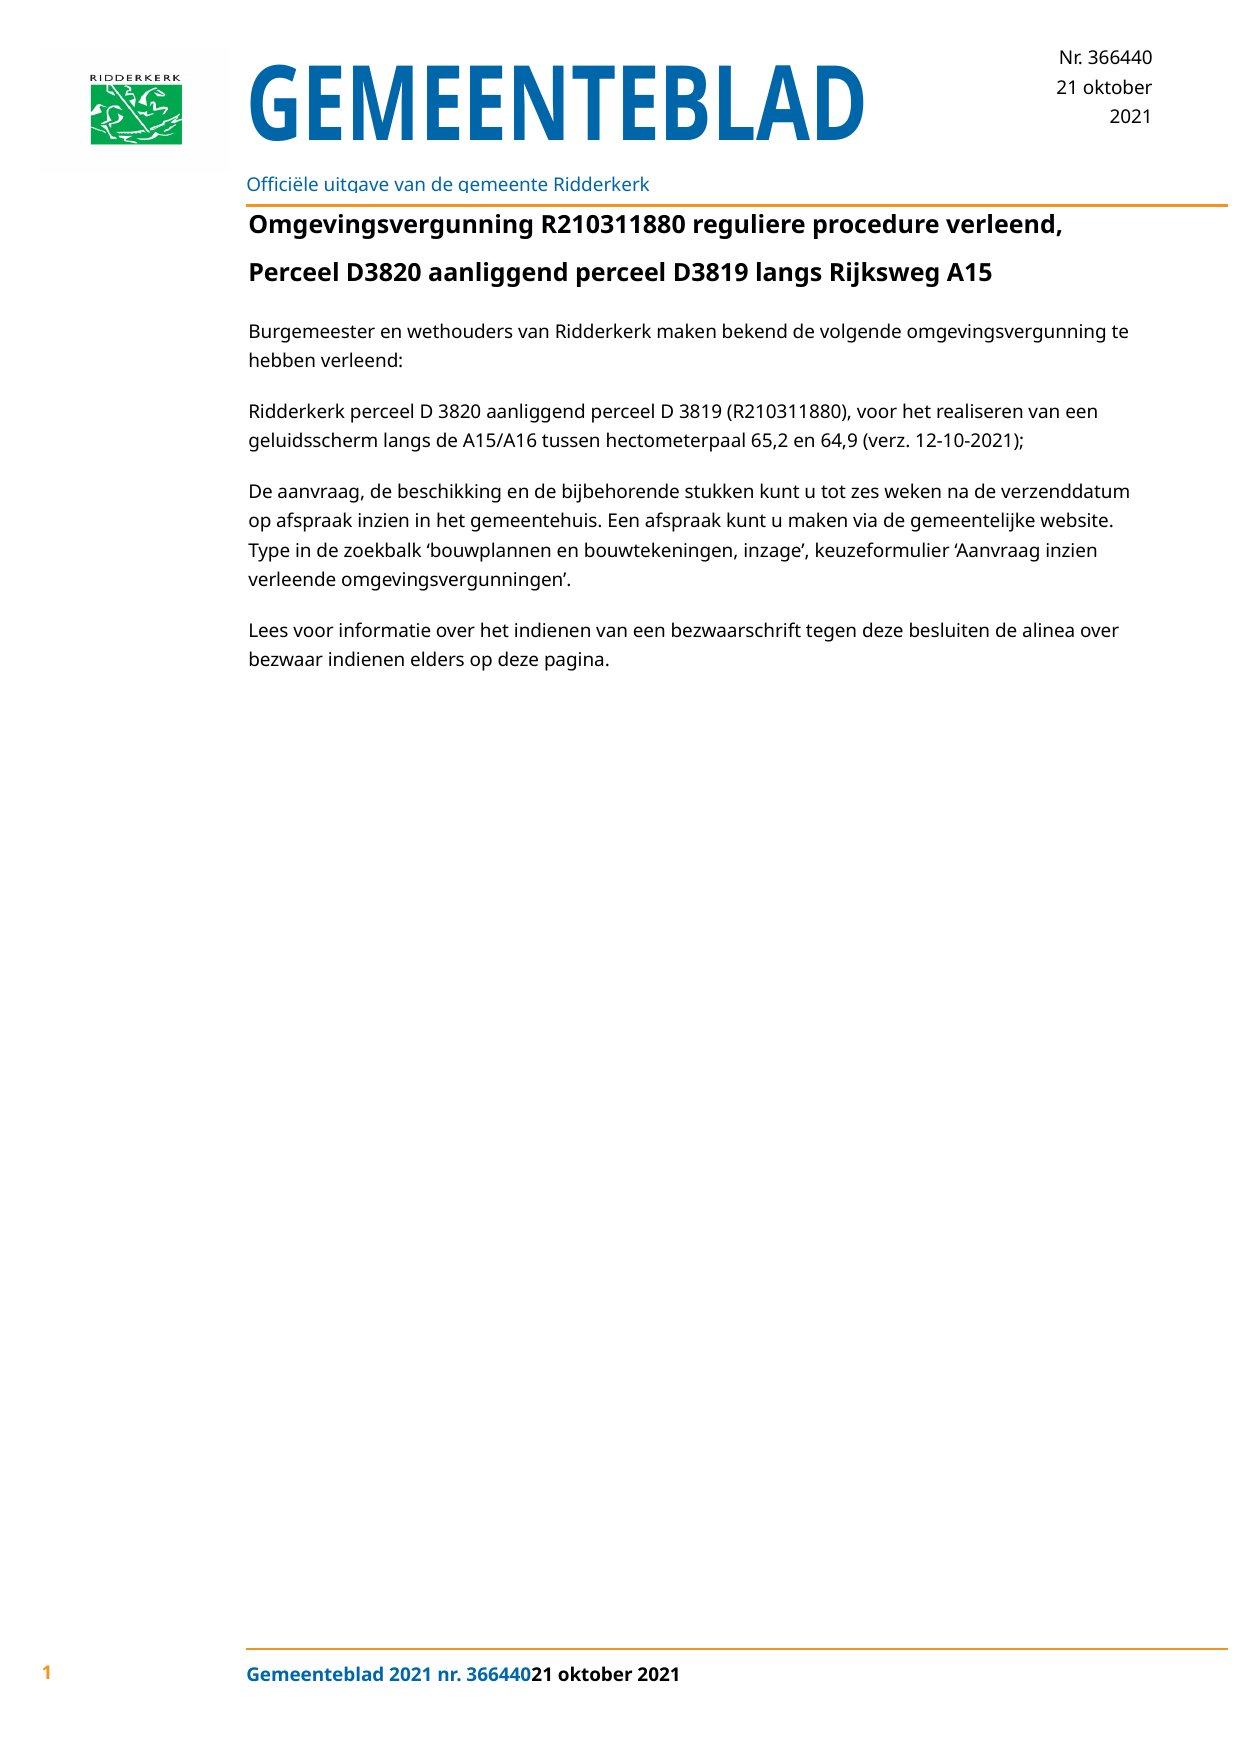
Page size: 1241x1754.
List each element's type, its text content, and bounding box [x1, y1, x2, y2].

text Lees voor informatie over het indienen van een bezwaarschrift tegen deze besluiten de alinea over bezwaar indienen elders op deze pagina. [248, 617, 1152, 672]
text Ridderkerk perceel D 3820 aanliggend perceel D 3819 (R210311880), voor het realiseren van een geluidsscherm langs de A15/A16 tussen hectometerpaal 65,2 en 64,9 (verz. 12-10-2021); [248, 398, 1152, 453]
text Omgevingsvergunning R210311880 reguliere procedure verleend, Perceel D3820 aanliggend perceel D3819 langs Rijksweg A15 [248, 207, 1152, 288]
text De aanvraag, de beschikking en de bijbehorende stukken kunt u tot zes weken na de verzenddatum op afspraak inzien in het gemeentehuis. Een afspraak kunt u maken via de gemeentelijke website. Type in de zoekbalk ‘bouwplannen en bouwtekeningen, inzage’, keuzeformulier ‘Aanvraag inzien verleende omgevingsvergunningen’. [248, 478, 1152, 592]
text Burgemeester en wethouders van Ridderkerk maken bekend de volgende omgevingsvergunning te hebben verleend: [248, 318, 1152, 373]
picture [41, 47, 231, 172]
